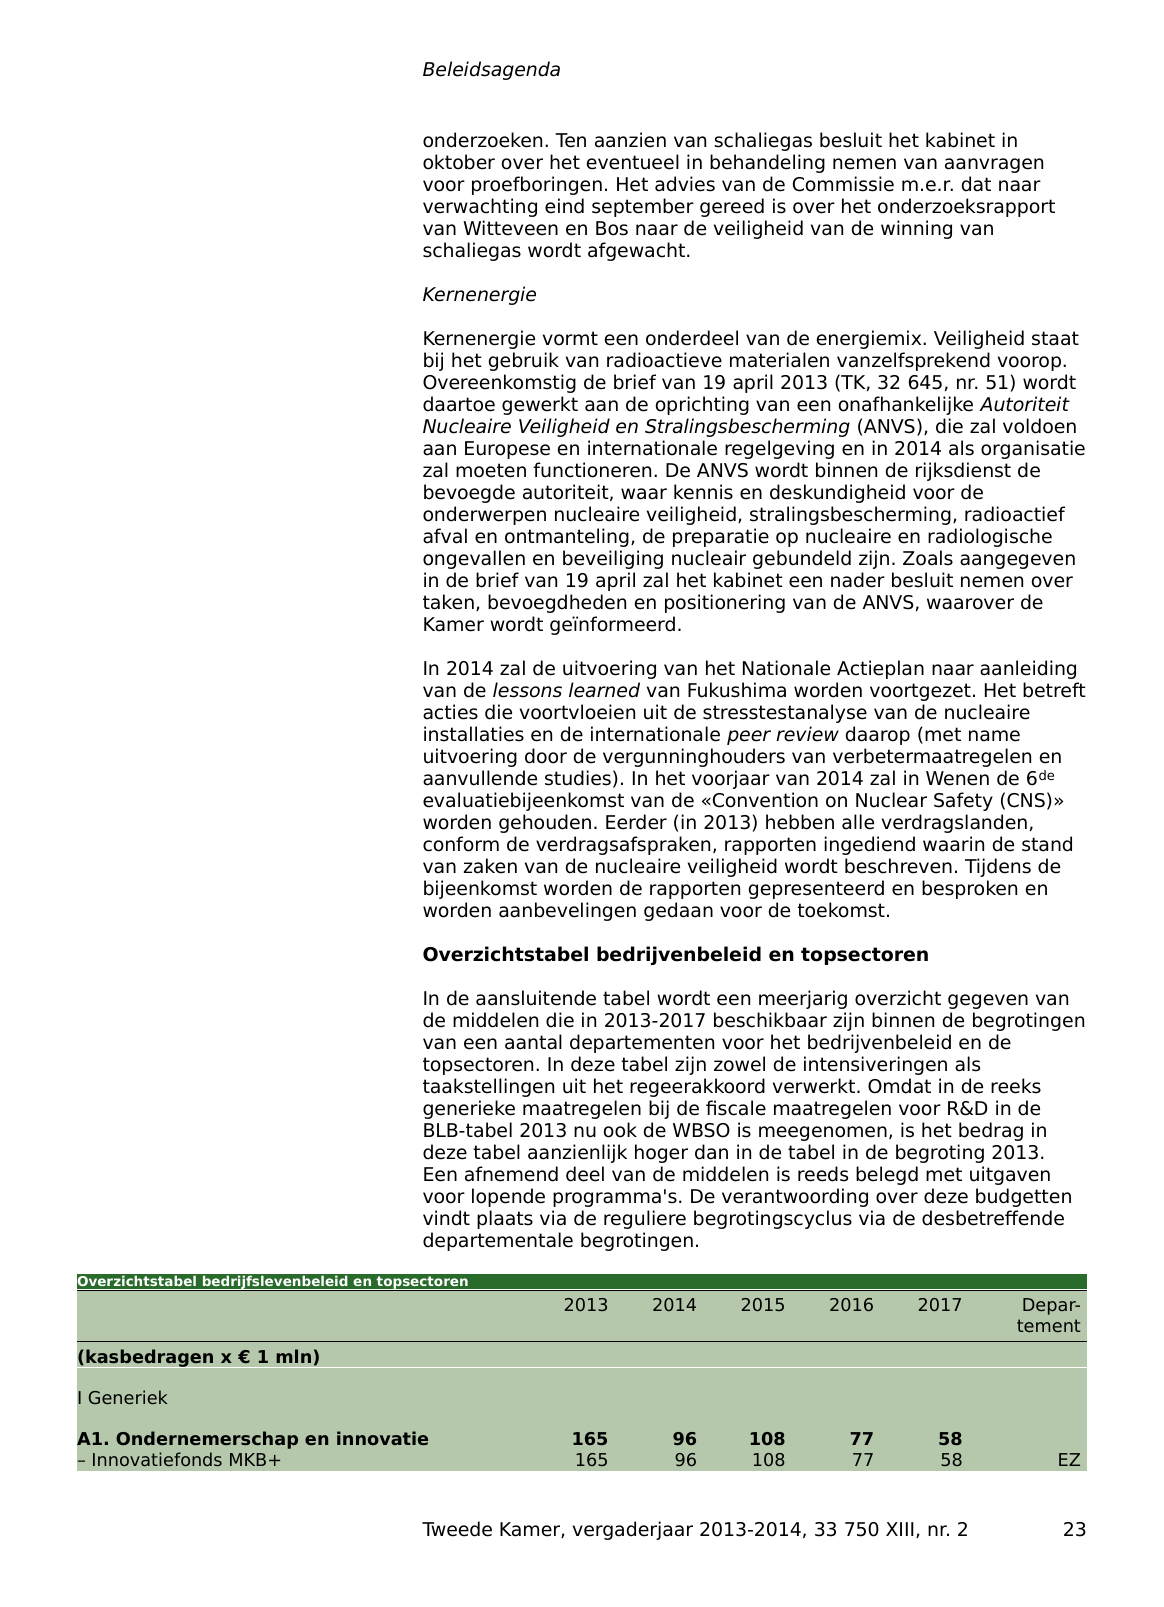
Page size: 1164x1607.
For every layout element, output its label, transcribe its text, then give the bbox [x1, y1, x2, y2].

table_cell [703, 1368, 791, 1388]
table_cell [880, 1409, 968, 1429]
table_cell [77, 1291, 526, 1341]
table_cell [969, 1388, 1087, 1409]
table_cell [703, 1342, 791, 1367]
table_cell 2015 [703, 1291, 791, 1341]
table_cell 77 [791, 1429, 880, 1450]
table_cell – Innovatiefonds MKB+ [77, 1450, 526, 1471]
table_cell 2013 [526, 1291, 614, 1341]
table_cell [614, 1342, 703, 1367]
table_cell [77, 1409, 526, 1429]
table_cell EZ [969, 1450, 1087, 1471]
table_cell [880, 1342, 968, 1367]
table_cell [614, 1409, 703, 1429]
table_cell [614, 1388, 703, 1409]
table_cell 77 [791, 1450, 880, 1471]
table_cell [880, 1388, 968, 1409]
table_cell 108 [703, 1450, 791, 1471]
table_cell 2017 [880, 1291, 968, 1341]
table_cell [791, 1368, 880, 1388]
text Kernenergie vormt een onderdeel van de energiemix. Veiligheid staat bij het gebruik van radioactieve materialen vanzelfsprekend voorop. Overeenkomstig de brief van 19 april 2013 (TK, 32 645, nr. 51) wordt daartoe gewerkt aan de oprichting van een onafhankelijke Autoriteit Nucleaire Veiligheid en Stralingsbescherming (ANVS), die zal voldoen aan Europese en internationale regelgeving en in 2014 als organisatie zal moeten functioneren. De ANVS wordt binnen de rijksdienst de bevoegde autoriteit, waar kennis en deskundigheid voor de onderwerpen nucleaire veiligheid, stralingsbescherming, radioactief afval en ontmanteling, de preparatie op nucleaire en radiologische ongevallen en beveiliging nucleair gebundeld zijn. Zoals aangegeven in de brief van 19 april zal het kabinet een nader besluit nemen over taken, bevoegdheden en positionering van de ANVS, waarover de Kamer wordt geïnformeerd. [422, 328, 1087, 636]
table_cell [969, 1409, 1087, 1429]
table_cell A1. Ondernemerschap en innovatie [77, 1429, 526, 1450]
table_cell [791, 1388, 880, 1409]
subtitle Kernenergie [422, 284, 1087, 306]
table_cell 165 [526, 1429, 614, 1450]
table_cell 2014 [614, 1291, 703, 1341]
table_cell [526, 1342, 614, 1367]
table_cell [791, 1409, 880, 1429]
table_cell 96 [614, 1450, 703, 1471]
table_cell Depar- tement [969, 1291, 1087, 1341]
text In 2014 zal de uitvoering van het Nationale Actieplan naar aanleiding van de lessons learned van Fukushima worden voortgezet. Het betreft acties die voortvloeien uit de stresstestanalyse van de nucleaire installaties en de internationale peer review daarop (met name uitvoering door de vergunninghouders van verbetermaatregelen en aanvullende studies). In het voorjaar van 2014 zal in Wenen de 6de evaluatiebijeenkomst van de «Convention on Nuclear Safety (CNS)» worden gehouden. Eerder (in 2013) hebben alle verdragslanden, conform de verdragsafspraken, rapporten ingediend waarin de stand van zaken van de nucleaire veiligheid wordt beschreven. Tijdens de bijeenkomst worden de rapporten gepresenteerd en besproken en worden aanbevelingen gedaan voor de toekomst. [422, 658, 1087, 922]
table_cell 58 [880, 1429, 968, 1450]
table_cell [880, 1368, 968, 1388]
table_cell 2016 [791, 1291, 880, 1341]
table_cell [526, 1368, 614, 1388]
table_cell [703, 1409, 791, 1429]
table_cell [969, 1342, 1087, 1367]
subtitle Overzichtstabel bedrijvenbeleid en topsectoren [422, 944, 1087, 966]
table_cell [969, 1429, 1087, 1450]
table_cell [791, 1342, 880, 1367]
table_cell 58 [880, 1450, 968, 1471]
table_cell [969, 1368, 1087, 1388]
table_cell [77, 1368, 526, 1388]
table_cell [526, 1388, 614, 1409]
text In de aansluitende tabel wordt een meerjarig overzicht gegeven van de middelen die in 2013-2017 beschikbaar zijn binnen de begrotingen van een aantal departementen voor het bedrijvenbeleid en de topsectoren. In deze tabel zijn zowel de intensiveringen als taakstellingen uit het regeerakkoord verwerkt. Omdat in de reeks generieke maatregelen bij de fiscale maatregelen voor R&D in de BLB-tabel 2013 nu ook de WBSO is meegenomen, is het bedrag in deze tabel aanzienlijk hoger dan in de tabel in de begroting 2013. Een afnemend deel van de middelen is reeds belegd met uitgaven voor lopende programma's. De verantwoording over deze budgetten vindt plaats via de reguliere begrotingscyclus via de desbetreffende departementale begrotingen. [422, 988, 1087, 1252]
table_header Overzichtstabel bedrijfslevenbeleid en topsectoren [77, 1274, 1087, 1289]
table_cell [614, 1368, 703, 1388]
table_cell 165 [526, 1450, 614, 1471]
table_cell (kasbedragen x € 1 mln) [77, 1342, 526, 1367]
table_cell 96 [614, 1429, 703, 1450]
table_cell 108 [703, 1429, 791, 1450]
table_cell [526, 1409, 614, 1429]
text onderzoeken. Ten aanzien van schaliegas besluit het kabinet in oktober over het eventueel in behandeling nemen van aanvragen voor proefboringen. Het advies van de Commissie m.e.r. dat naar verwachting eind september gereed is over het onderzoeksrapport van Witteveen en Bos naar de veiligheid van de winning van schaliegas wordt afgewacht. [422, 130, 1087, 262]
table_cell I Generiek [77, 1388, 526, 1409]
table_cell [703, 1388, 791, 1409]
